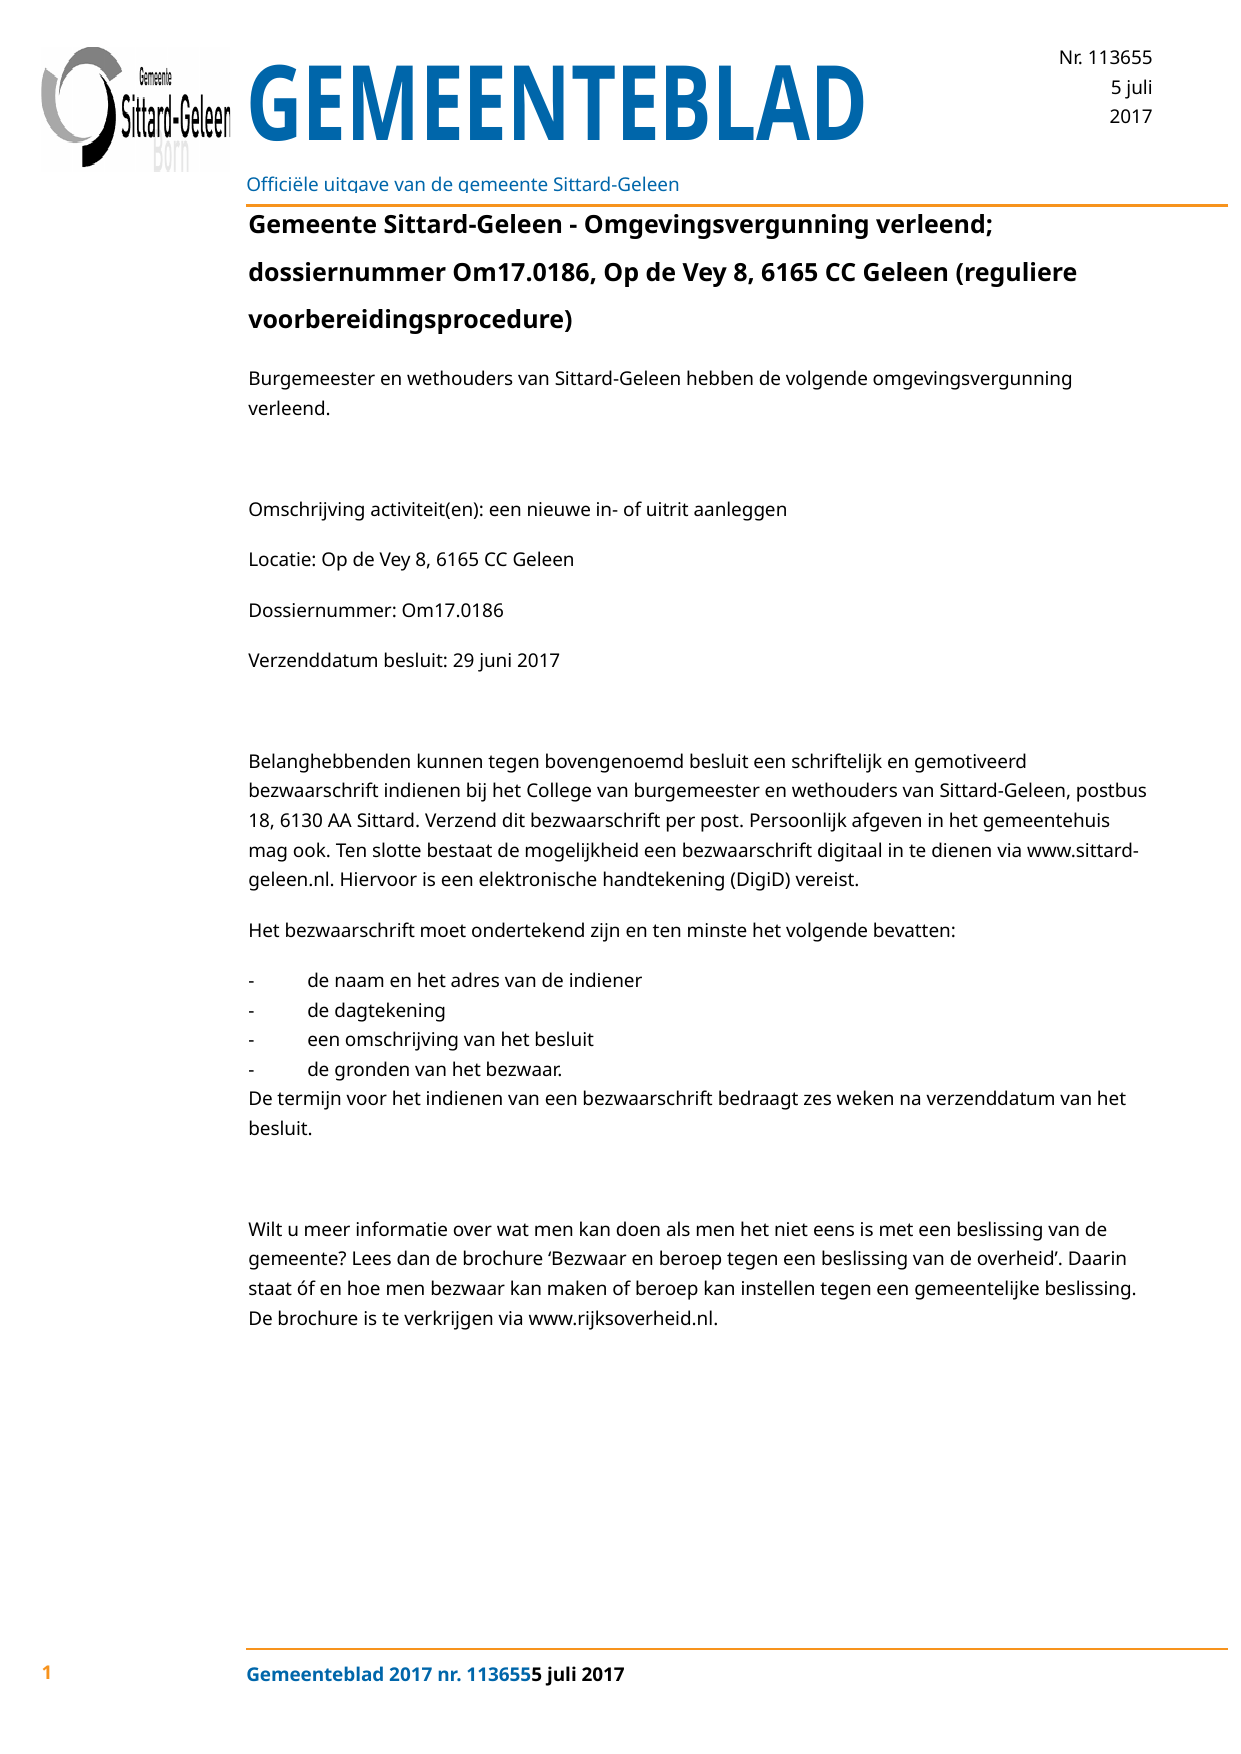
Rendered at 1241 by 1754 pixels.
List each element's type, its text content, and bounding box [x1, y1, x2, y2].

text De termijn voor het indienen van een bezwaarschrift bedraagt zes weken na verzenddatum van het besluit. [248, 1086, 1152, 1141]
text Gemeente Sittard-Geleen - Omgevingsvergunning verleend; dossiernummer Om17.0186, Op de Vey 8, 6165 CC Geleen (reguliere voorbereidingsprocedure) [248, 207, 1152, 336]
text Burgemeester en wethouders van Sittard-Geleen hebben de volgende omgevingsvergunning verleend. [248, 366, 1152, 421]
text Belanghebbenden kunnen tegen bovengenoemd besluit een schriftelijk en gemotiveerd bezwaarschrift indienen bij het College van burgemeester en wethouders van Sittard-Geleen, postbus 18, 6130 AA Sittard. Verzend dit bezwaarschrift per post. Persoonlijk afgeven in het gemeentehuis mag ook. Ten slotte bestaat de mogelijkheid een bezwaarschrift digitaal in te dienen via www.sittard-geleen.nl. Hiervoor is een elektronische handtekening (DigiD) vereist. [248, 748, 1152, 892]
list de naam en het adres van de indiener [248, 967, 1152, 993]
list de dagtekening [248, 997, 1152, 1022]
text Het bezwaarschrift moet ondertekend zijn en ten minste het volgende bevatten: [248, 917, 1152, 942]
picture [41, 47, 231, 172]
list de gronden van het bezwaar. [248, 1056, 1152, 1082]
text Wilt u meer informatie over wat men kan doen als men het niet eens is met een beslissing van de gemeente? Lees dan de brochure ‘Bezwaar en beroep tegen een beslissing van de overheid’. Daarin staat óf en hoe men bezwaar kan maken of beroep kan instellen tegen een gemeentelijke beslissing. De brochure is te verkrijgen via www.rijksoverheid.nl. [248, 1216, 1152, 1330]
text Omschrijving activiteit(en): een nieuwe in- of uitrit aanleggen [248, 496, 1152, 522]
text Dossiernummer: Om17.0186 [248, 597, 1152, 622]
list een omschrijving van het besluit [248, 1026, 1152, 1052]
text Verzenddatum besluit: 29 juni 2017 [248, 647, 1152, 673]
text Locatie: Op de Vey 8, 6165 CC Geleen [248, 546, 1152, 572]
